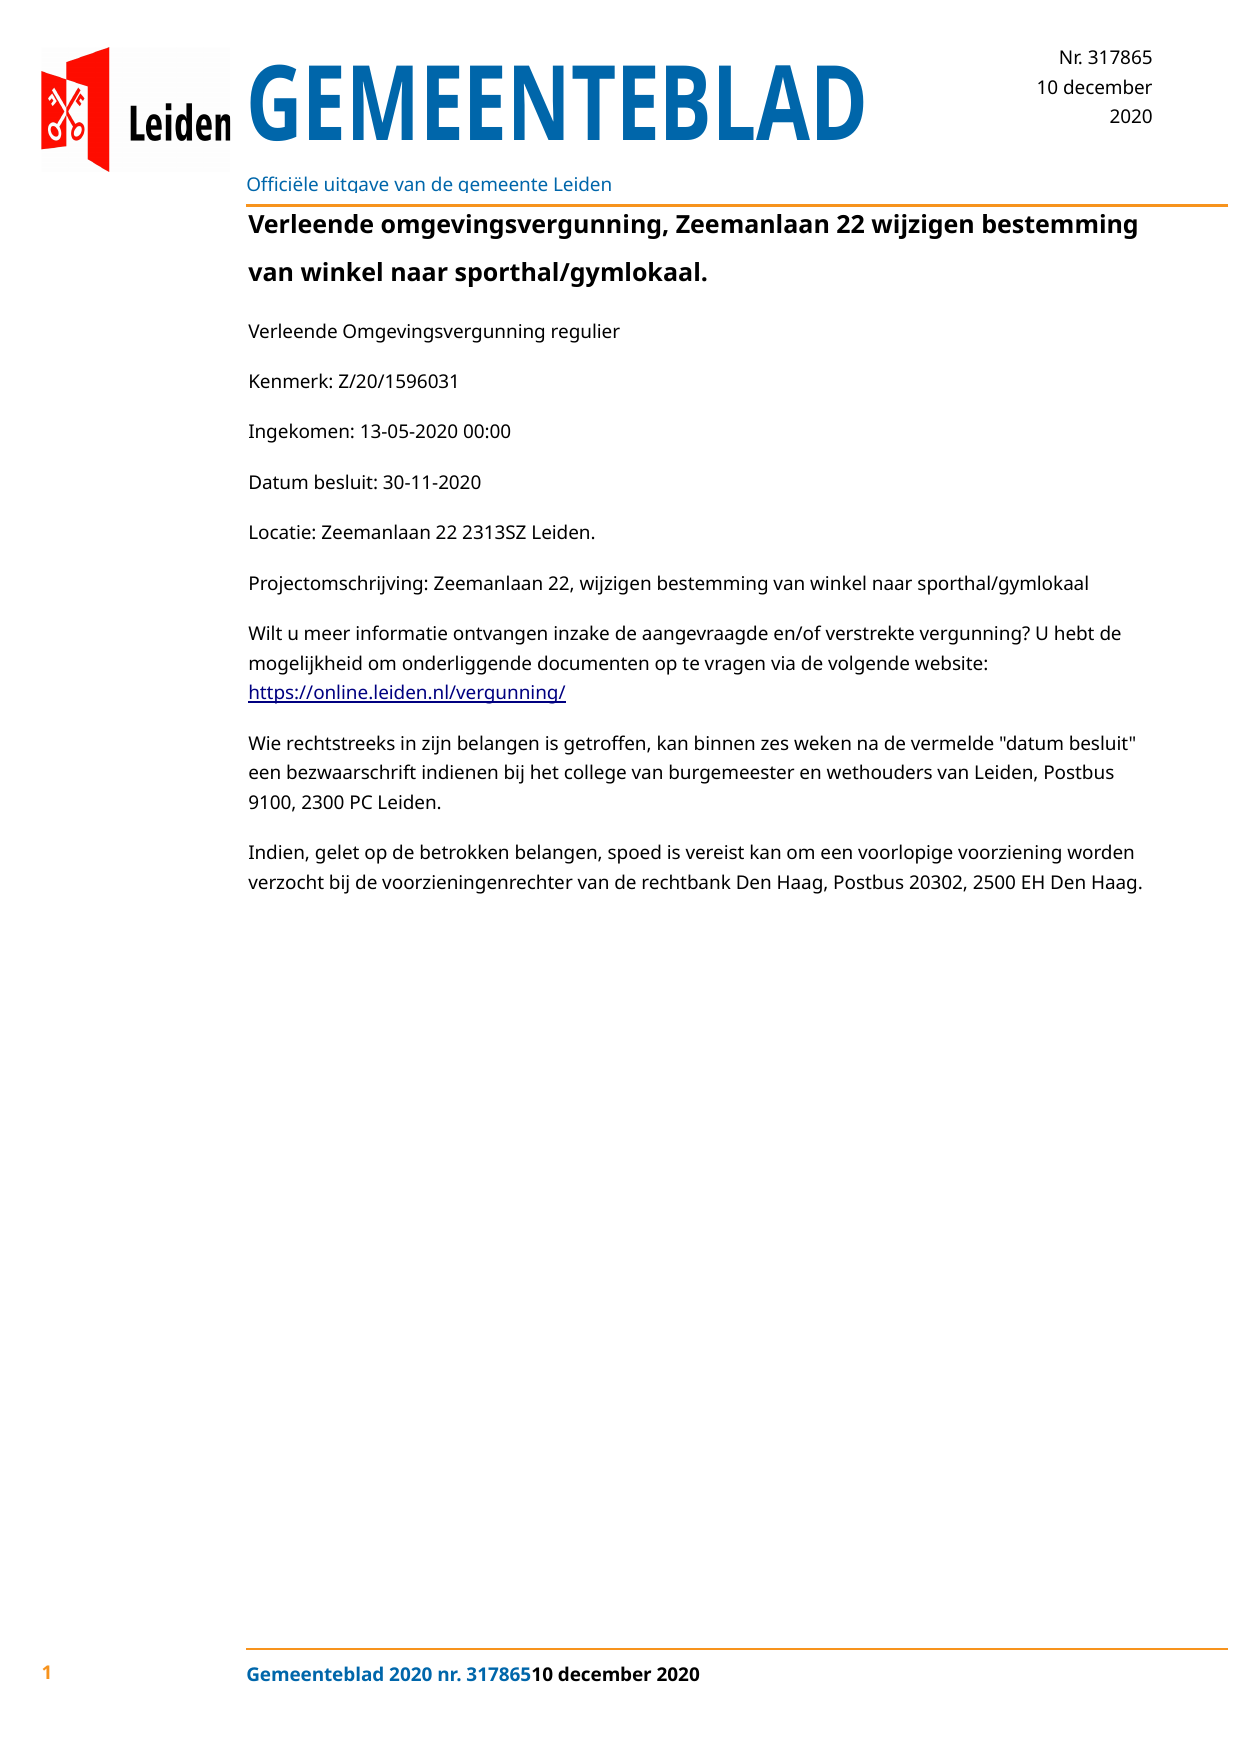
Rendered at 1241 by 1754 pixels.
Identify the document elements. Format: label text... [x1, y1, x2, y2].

text Verleende Omgevingsvergunning regulier [248, 318, 1152, 344]
text Wie rechtstreeks in zijn belangen is getroffen, kan binnen zes weken na de vermelde "datum besluit" een bezwaarschrift indienen bij het college van burgemeester en wethouders van Leiden, Postbus 9100, 2300 PC Leiden. [248, 730, 1152, 815]
text Indien, gelet op de betrokken belangen, spoed is vereist kan om een voorlopige voorziening worden verzocht bij de voorzieningenrechter van de rechtbank Den Haag, Postbus 20302, 2500 EH Den Haag. [248, 839, 1152, 895]
text Kenmerk: Z/20/1596031 [248, 368, 1152, 394]
text Verleende omgevingsvergunning, Zeemanlaan 22 wijzigen bestemming van winkel naar sporthal/gymlokaal. [248, 207, 1152, 288]
text Locatie: Zeemanlaan 22 2313SZ Leiden. [248, 519, 1152, 545]
text Wilt u meer informatie ontvangen inzake de aangevraagde en/of verstrekte vergunning? U hebt de mogelijkheid om onderliggende documenten op te vragen via de volgende website: https://online.leiden.nl/vergunning/ [248, 620, 1152, 705]
picture [41, 47, 231, 172]
text Ingekomen: 13-05-2020 00:00 [248, 419, 1152, 444]
text Projectomschrijving: Zeemanlaan 22, wijzigen bestemming van winkel naar sporthal/gymlokaal [248, 570, 1152, 596]
text Datum besluit: 30-11-2020 [248, 469, 1152, 495]
